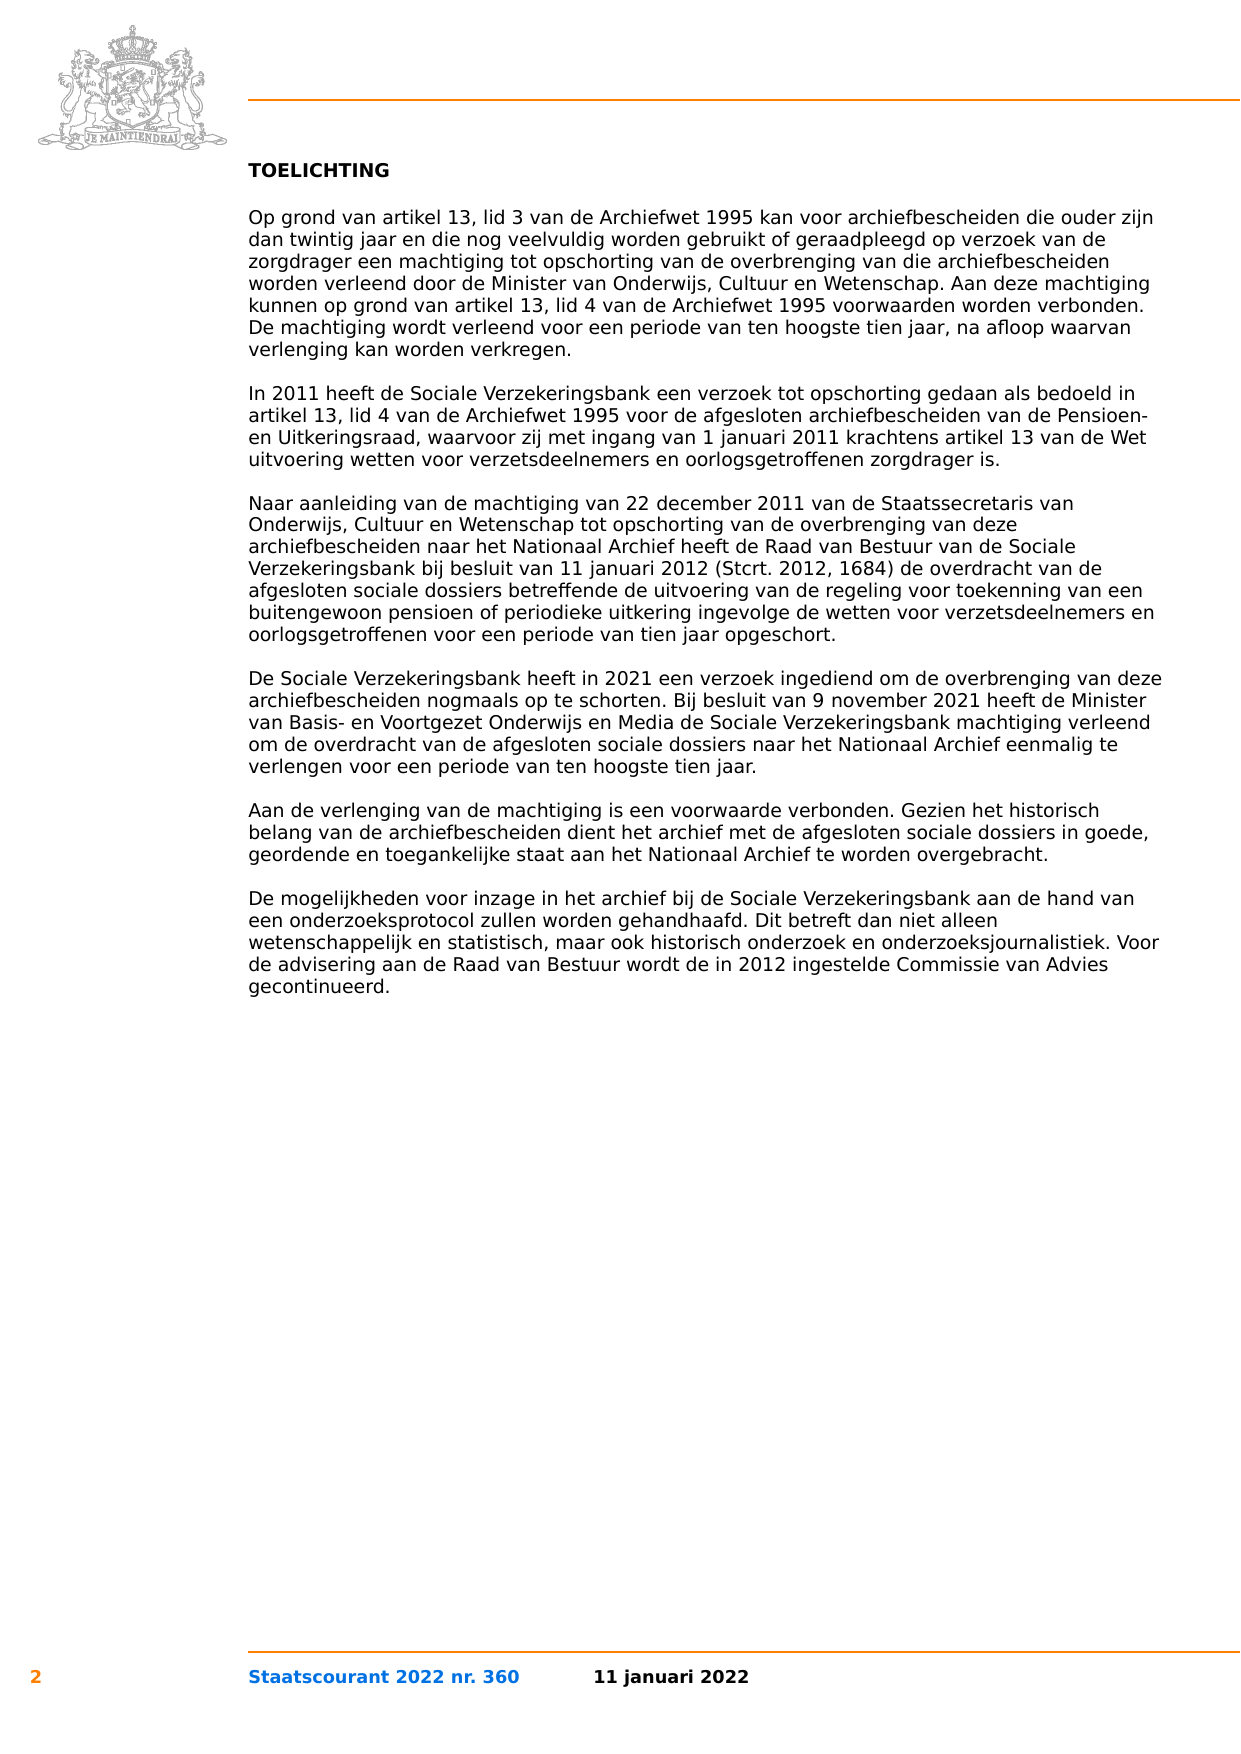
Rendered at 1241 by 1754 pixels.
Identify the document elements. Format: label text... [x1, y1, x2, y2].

subtitle TOELICHTING [248, 160, 1163, 182]
text Aan de verlenging van de machtiging is een voorwaarde verbonden. Gezien het historisch belang van de archiefbescheiden dient het archief met de afgesloten sociale dossiers in goede, geordende en toegankelijke staat aan het Nationaal Archief te worden overgebracht. [248, 800, 1163, 866]
picture [38, 25, 227, 150]
text De Sociale Verzekeringsbank heeft in 2021 een verzoek ingediend om de overbrenging van deze archiefbescheiden nogmaals op te schorten. Bij besluit van 9 november 2021 heeft de Minister van Basis- en Voortgezet Onderwijs en Media de Sociale Verzekeringsbank machtiging verleend om de overdracht van de afgesloten sociale dossiers naar het Nationaal Archief eenmalig te verlengen voor een periode van ten hoogste tien jaar. [248, 668, 1163, 778]
text Op grond van artikel 13, lid 3 van de Archiefwet 1995 kan voor archiefbescheiden die ouder zijn dan twintig jaar en die nog veelvuldig worden gebruikt of geraadpleegd op verzoek van de zorgdrager een machtiging tot opschorting van de overbrenging van die archiefbescheiden worden verleend door de Minister van Onderwijs, Cultuur en Wetenschap. Aan deze machtiging kunnen op grond van artikel 13, lid 4 van de Archiefwet 1995 voorwaarden worden verbonden. De machtiging wordt verleend voor een periode van ten hoogste tien jaar, na afloop waarvan verlenging kan worden verkregen. [248, 207, 1163, 361]
text De mogelijkheden voor inzage in het archief bij de Sociale Verzekeringsbank aan de hand van een onderzoeksprotocol zullen worden gehandhaafd. Dit betreft dan niet alleen wetenschappelijk en statistisch, maar ook historisch onderzoek en onderzoeksjournalistiek. Voor de advisering aan de Raad van Bestuur wordt de in 2012 ingestelde Commissie van Advies gecontinueerd. [248, 888, 1163, 998]
text Naar aanleiding van de machtiging van 22 december 2011 van de Staatssecretaris van Onderwijs, Cultuur en Wetenschap tot opschorting van de overbrenging van deze archiefbescheiden naar het Nationaal Archief heeft de Raad van Bestuur van de Sociale Verzekeringsbank bij besluit van 11 januari 2012 (Stcrt. 2012, 1684) de overdracht van de afgesloten sociale dossiers betreffende de uitvoering van de regeling voor toekenning van een buitengewoon pensioen of periodieke uitkering ingevolge de wetten voor verzetsdeelnemers en oorlogsgetroffenen voor een periode van tien jaar opgeschort. [248, 492, 1163, 646]
text In 2011 heeft de Sociale Verzekeringsbank een verzoek tot opschorting gedaan als bedoeld in artikel 13, lid 4 van de Archiefwet 1995 voor de afgesloten archiefbescheiden van de Pensioen- en Uitkeringsraad, waarvoor zij met ingang van 1 januari 2011 krachtens artikel 13 van de Wet uitvoering wetten voor verzetsdeelnemers en oorlogsgetroffenen zorgdrager is. [248, 383, 1163, 471]
